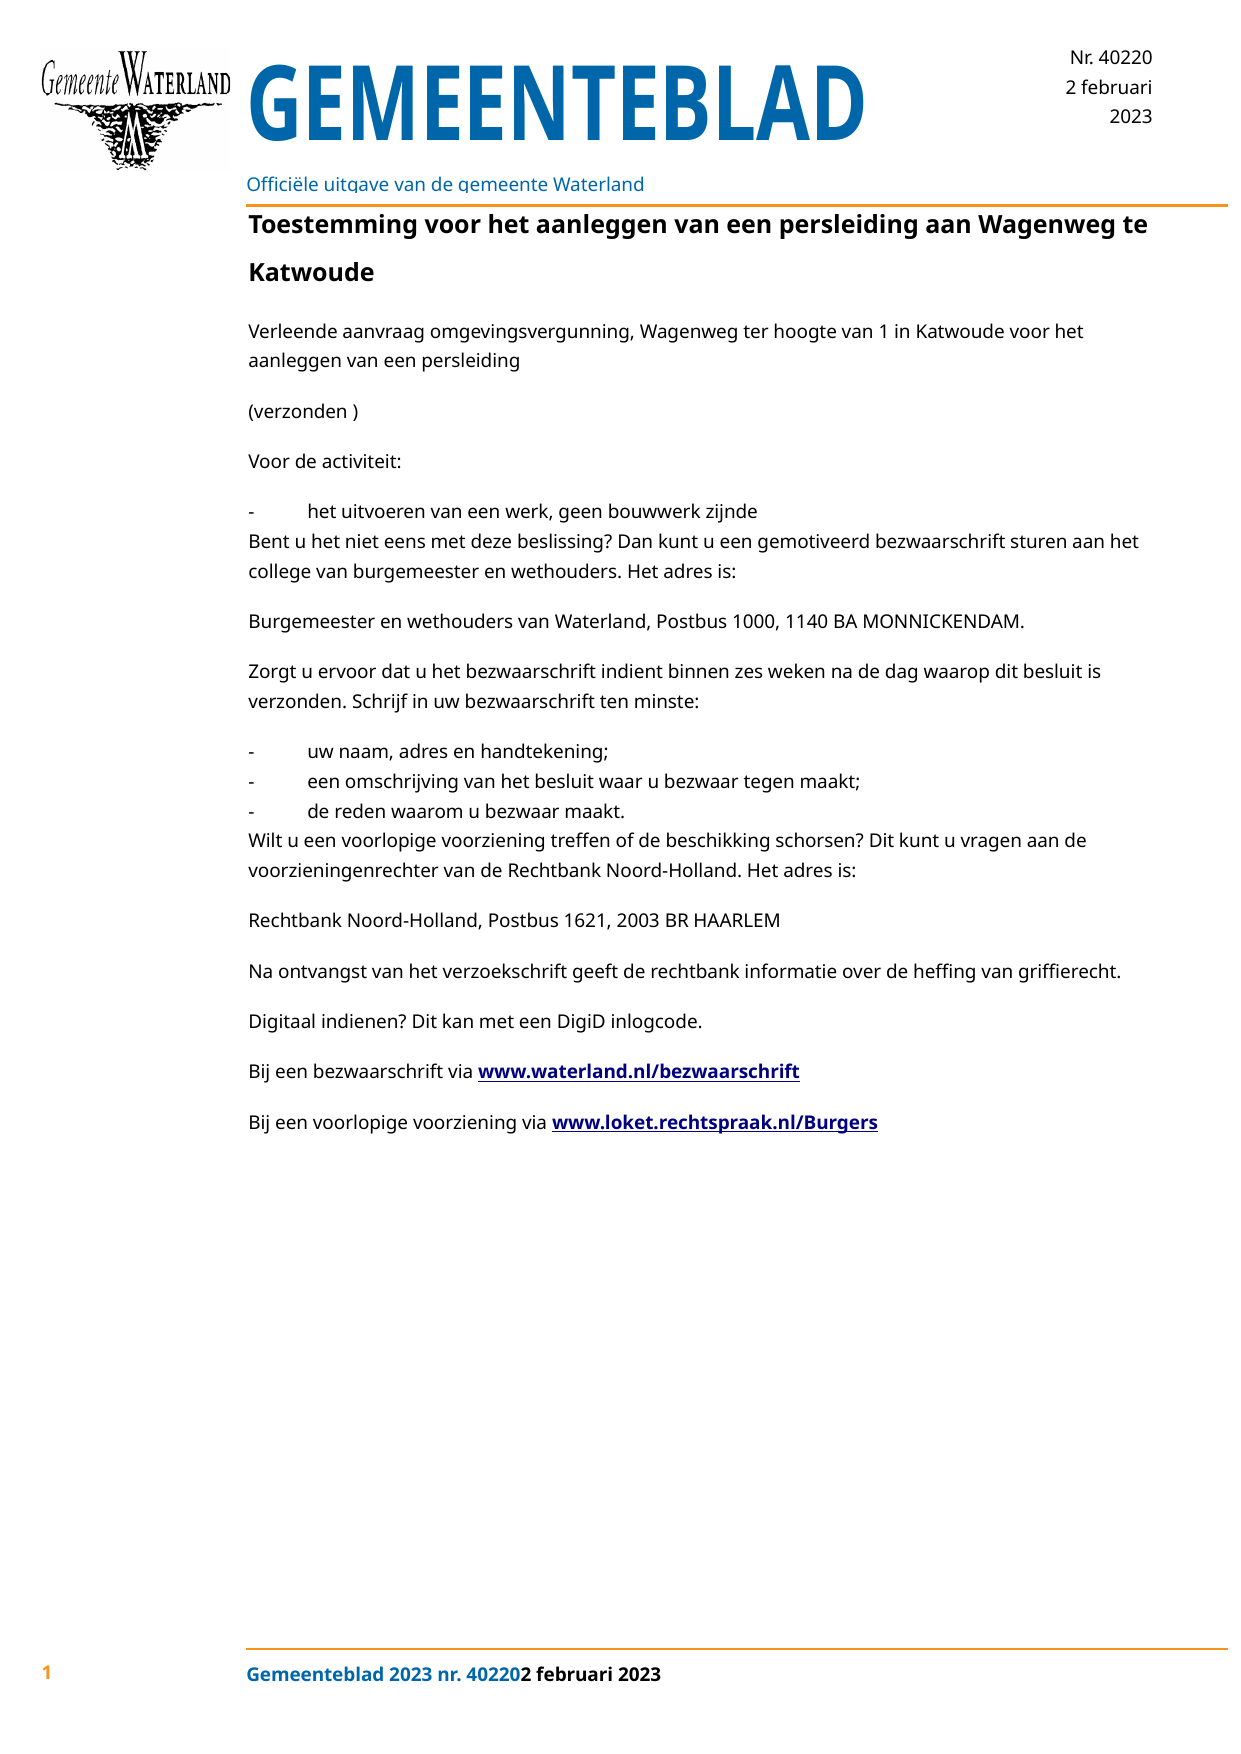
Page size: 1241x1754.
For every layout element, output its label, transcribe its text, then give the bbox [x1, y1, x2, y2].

text Wilt u een voorlopige voorziening treffen of de beschikking schorsen? Dit kunt u vragen aan de voorzieningenrechter van de Rechtbank Noord-Holland. Het adres is: [248, 827, 1152, 883]
text (verzonden ) [248, 398, 1152, 424]
list uw naam, adres en handtekening; [248, 739, 1152, 764]
text Zorgt u ervoor dat u het bezwaarschrift indient binnen zes weken na de dag waarop dit besluit is verzonden. Schrijf in uw bezwaarschrift ten minste: [248, 659, 1152, 714]
text Verleende aanvraag omgevingsvergunning, Wagenweg ter hoogte van 1 in Katwoude voor het aanleggen van een persleiding [248, 318, 1152, 373]
list de reden waarom u bezwaar maakt. [248, 798, 1152, 824]
list het uitvoeren van een werk, geen bouwwerk zijnde [248, 499, 1152, 524]
text Toestemming voor het aanleggen van een persleiding aan Wagenweg te Katwoude [248, 207, 1152, 288]
text Burgemeester en wethouders van Waterland, Postbus 1000, 1140 BA MONNICKENDAM. [248, 608, 1152, 634]
text Voor de activiteit: [248, 448, 1152, 474]
text Digitaal indienen? Dit kan met een DigiD inlogcode. [248, 1008, 1152, 1034]
list een omschrijving van het besluit waar u bezwaar tegen maakt; [248, 768, 1152, 794]
text Rechtbank Noord-Holland, Postbus 1621, 2003 BR HAARLEM [248, 907, 1152, 933]
text Na ontvangst van het verzoekschrift geeft de rechtbank informatie over de heffing van griffierecht. [248, 958, 1152, 984]
text Bij een voorlopige voorziening via www.loket.rechtspraak.nl/Burgers [248, 1109, 1152, 1135]
picture [41, 47, 231, 172]
text Bent u het niet eens met deze beslissing? Dan kunt u een gemotiveerd bezwaarschrift sturen aan het college van burgemeester en wethouders. Het adres is: [248, 528, 1152, 584]
text Bij een bezwaarschrift via www.waterland.nl/bezwaarschrift [248, 1059, 1152, 1084]
